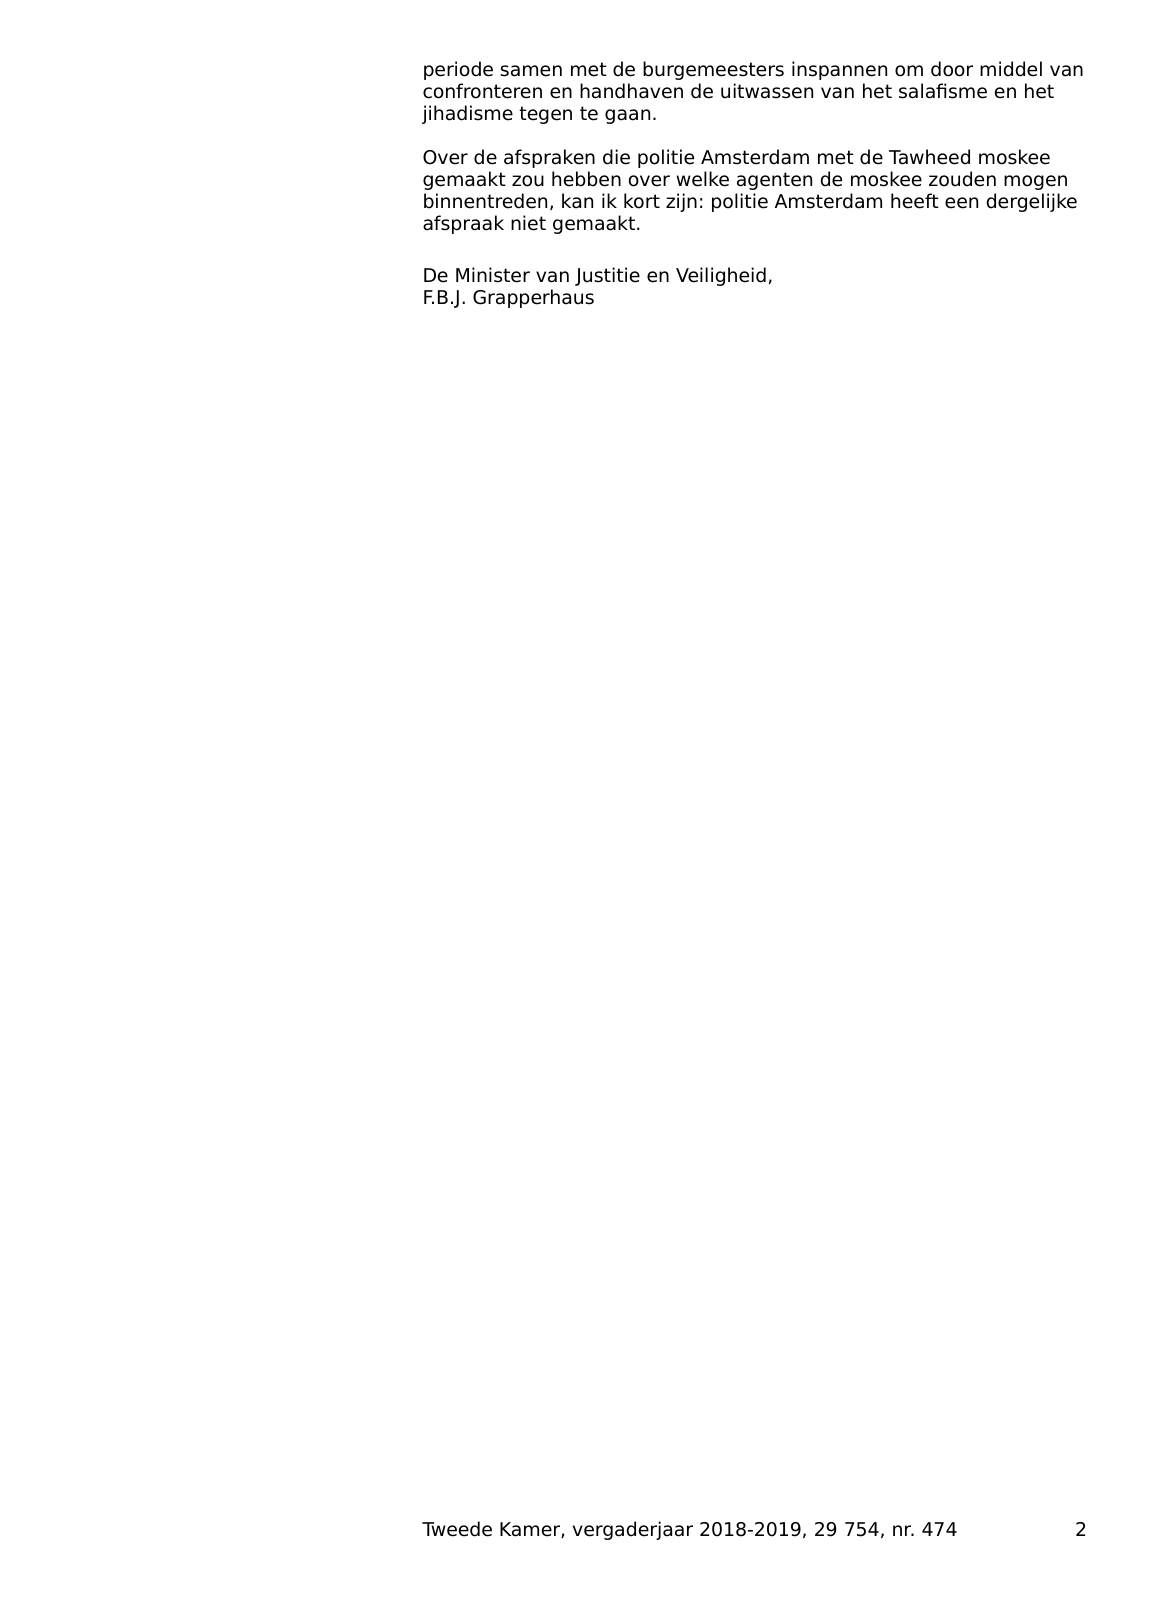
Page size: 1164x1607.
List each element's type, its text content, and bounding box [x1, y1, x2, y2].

text Over de afspraken die politie Amsterdam met de Tawheed moskee gemaakt zou hebben over welke agenten de moskee zouden mogen binnentreden, kan ik kort zijn: politie Amsterdam heeft een dergelijke afspraak niet gemaakt. [422, 147, 1087, 235]
text De Minister van Justitie en Veiligheid, F.B.J. Grapperhaus [422, 265, 1087, 309]
text periode samen met de burgemeesters inspannen om door middel van confronteren en handhaven de uitwassen van het salafisme en het jihadisme tegen te gaan. [422, 59, 1087, 125]
